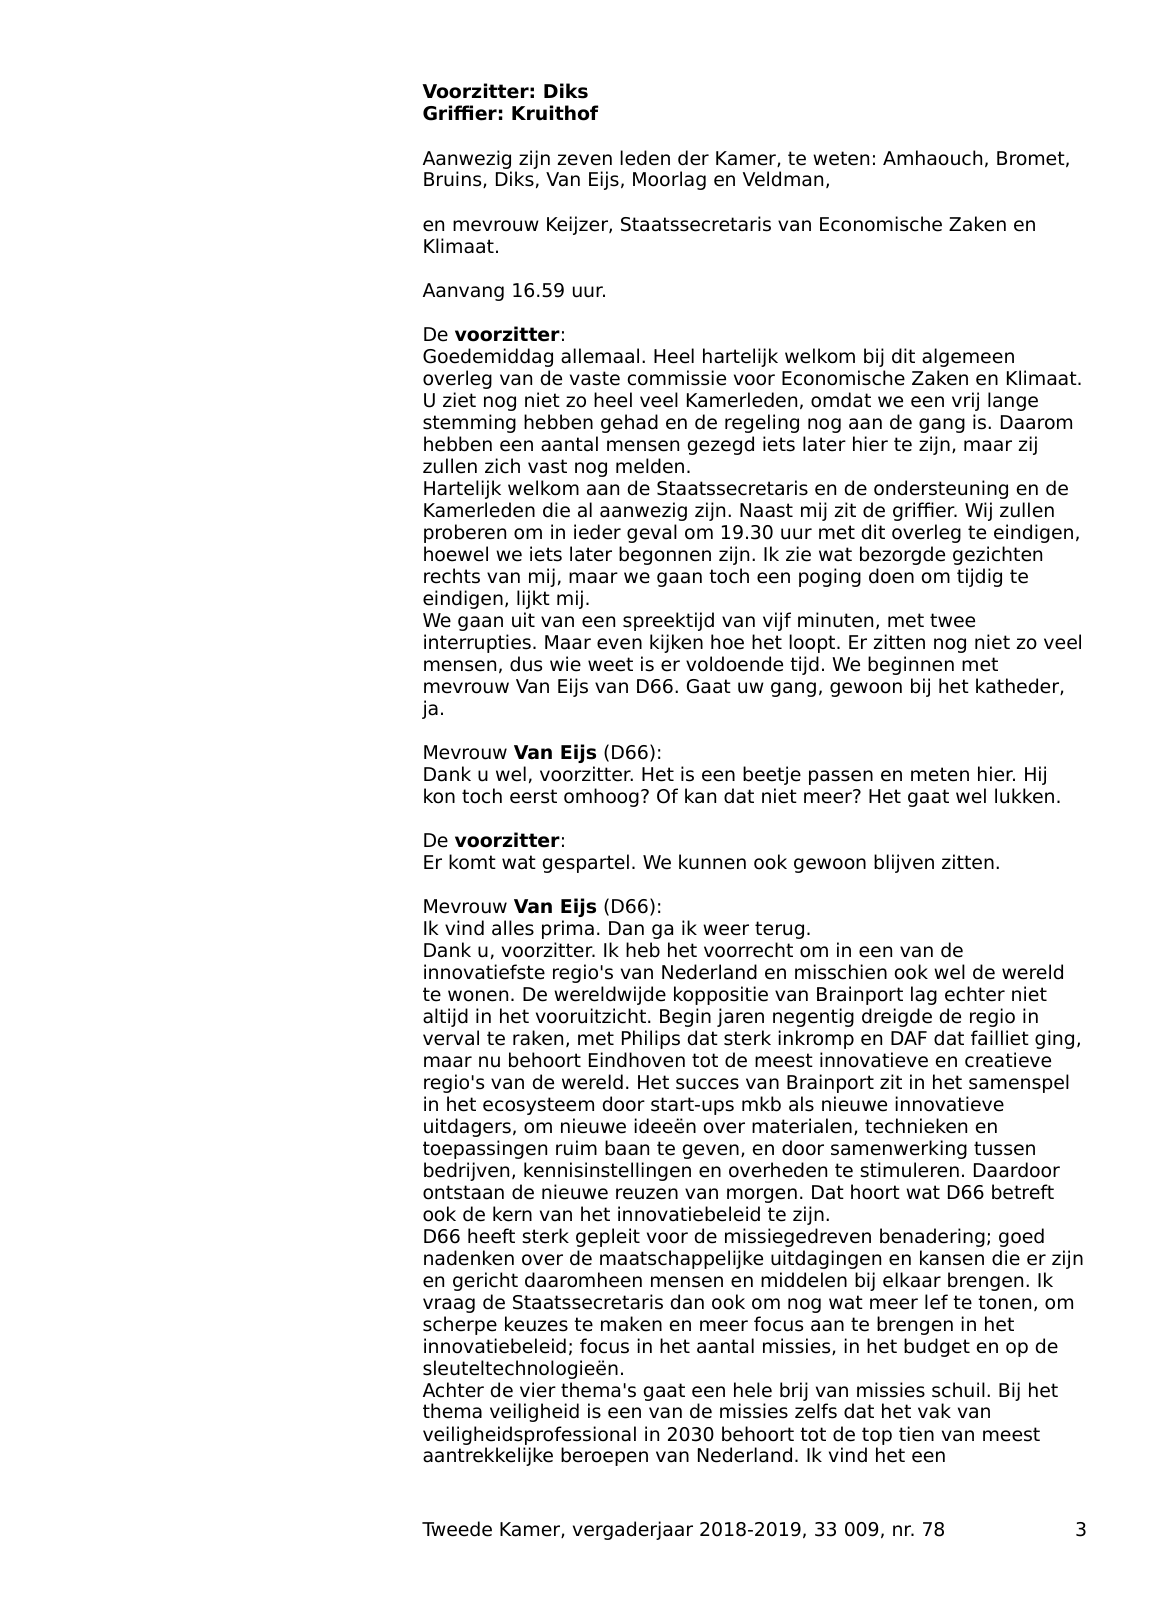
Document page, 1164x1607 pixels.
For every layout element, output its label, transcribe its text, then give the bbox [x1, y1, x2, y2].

text De voorzitter: [422, 324, 1087, 346]
text Voorzitter: Diks [422, 81, 1087, 103]
text Dank u, voorzitter. Ik heb het voorrecht om in een van de innovatiefste regio's van Nederland en misschien ook wel de wereld te wonen. De wereldwijde koppositie van Brainport lag echter niet altijd in het vooruitzicht. Begin jaren negentig dreigde de regio in verval te raken, met Philips dat sterk inkromp en DAF dat failliet ging, maar nu behoort Eindhoven tot de meest innovatieve en creatieve regio's van de wereld. Het succes van Brainport zit in het samenspel in het ecosysteem door start-ups mkb als nieuwe innovatieve uitdagers, om nieuwe ideeën over materialen, technieken en toepassingen ruim baan te geven, en door samenwerking tussen bedrijven, kennisinstellingen en overheden te stimuleren. Daardoor ontstaan de nieuwe reuzen van morgen. Dat hoort wat D66 betreft ook de kern van het innovatiebeleid te zijn. [422, 940, 1087, 1226]
text De voorzitter: [422, 830, 1087, 852]
text Griffier: Kruithof [422, 103, 1087, 125]
text Dank u wel, voorzitter. Het is een beetje passen en meten hier. Hij kon toch eerst omhoog? Of kan dat niet meer? Het gaat wel lukken. [422, 764, 1087, 808]
text Aanvang 16.59 uur. [422, 280, 1087, 302]
text Achter de vier thema's gaat een hele brij van missies schuil. Bij het thema veiligheid is een van de missies zelfs dat het vak van veiligheidsprofessional in 2030 behoort tot de top tien van meest aantrekkelijke beroepen van Nederland. Ik vind het een [422, 1379, 1087, 1467]
text Goedemiddag allemaal. Heel hartelijk welkom bij dit algemeen overleg van de vaste commissie voor Economische Zaken en Klimaat. U ziet nog niet zo heel veel Kamerleden, omdat we een vrij lange stemming hebben gehad en de regeling nog aan de gang is. Daarom hebben een aantal mensen gezegd iets later hier te zijn, maar zij zullen zich vast nog melden. [422, 346, 1087, 478]
text Ik vind alles prima. Dan ga ik weer terug. [422, 918, 1087, 940]
text en mevrouw Keijzer, Staatssecretaris van Economische Zaken en Klimaat. [422, 213, 1087, 257]
text Hartelijk welkom aan de Staatssecretaris en de ondersteuning en de Kamerleden die al aanwezig zijn. Naast mij zit de griffier. Wij zullen proberen om in ieder geval om 19.30 uur met dit overleg te eindigen, hoewel we iets later begonnen zijn. Ik zie wat bezorgde gezichten rechts van mij, maar we gaan toch een poging doen om tijdig te eindigen, lijkt mij. [422, 478, 1087, 609]
text Aanwezig zijn zeven leden der Kamer, te weten: Amhaouch, Bromet, Bruins, Diks, Van Eijs, Moorlag en Veldman, [422, 147, 1087, 191]
text Mevrouw Van Eijs (D66): [422, 896, 1087, 918]
text We gaan uit van een spreektijd van vijf minuten, met twee interrupties. Maar even kijken hoe het loopt. Er zitten nog niet zo veel mensen, dus wie weet is er voldoende tijd. We beginnen met mevrouw Van Eijs van D66. Gaat uw gang, gewoon bij het katheder, ja. [422, 609, 1087, 719]
text Er komt wat gespartel. We kunnen ook gewoon blijven zitten. [422, 852, 1087, 874]
text Mevrouw Van Eijs (D66): [422, 742, 1087, 764]
text D66 heeft sterk gepleit voor de missiegedreven benadering; goed nadenken over de maatschappelijke uitdagingen en kansen die er zijn en gericht daaromheen mensen en middelen bij elkaar brengen. Ik vraag de Staatssecretaris dan ook om nog wat meer lef te tonen, om scherpe keuzes te maken en meer focus aan te brengen in het innovatiebeleid; focus in het aantal missies, in het budget en op de sleuteltechnologieën. [422, 1226, 1087, 1379]
